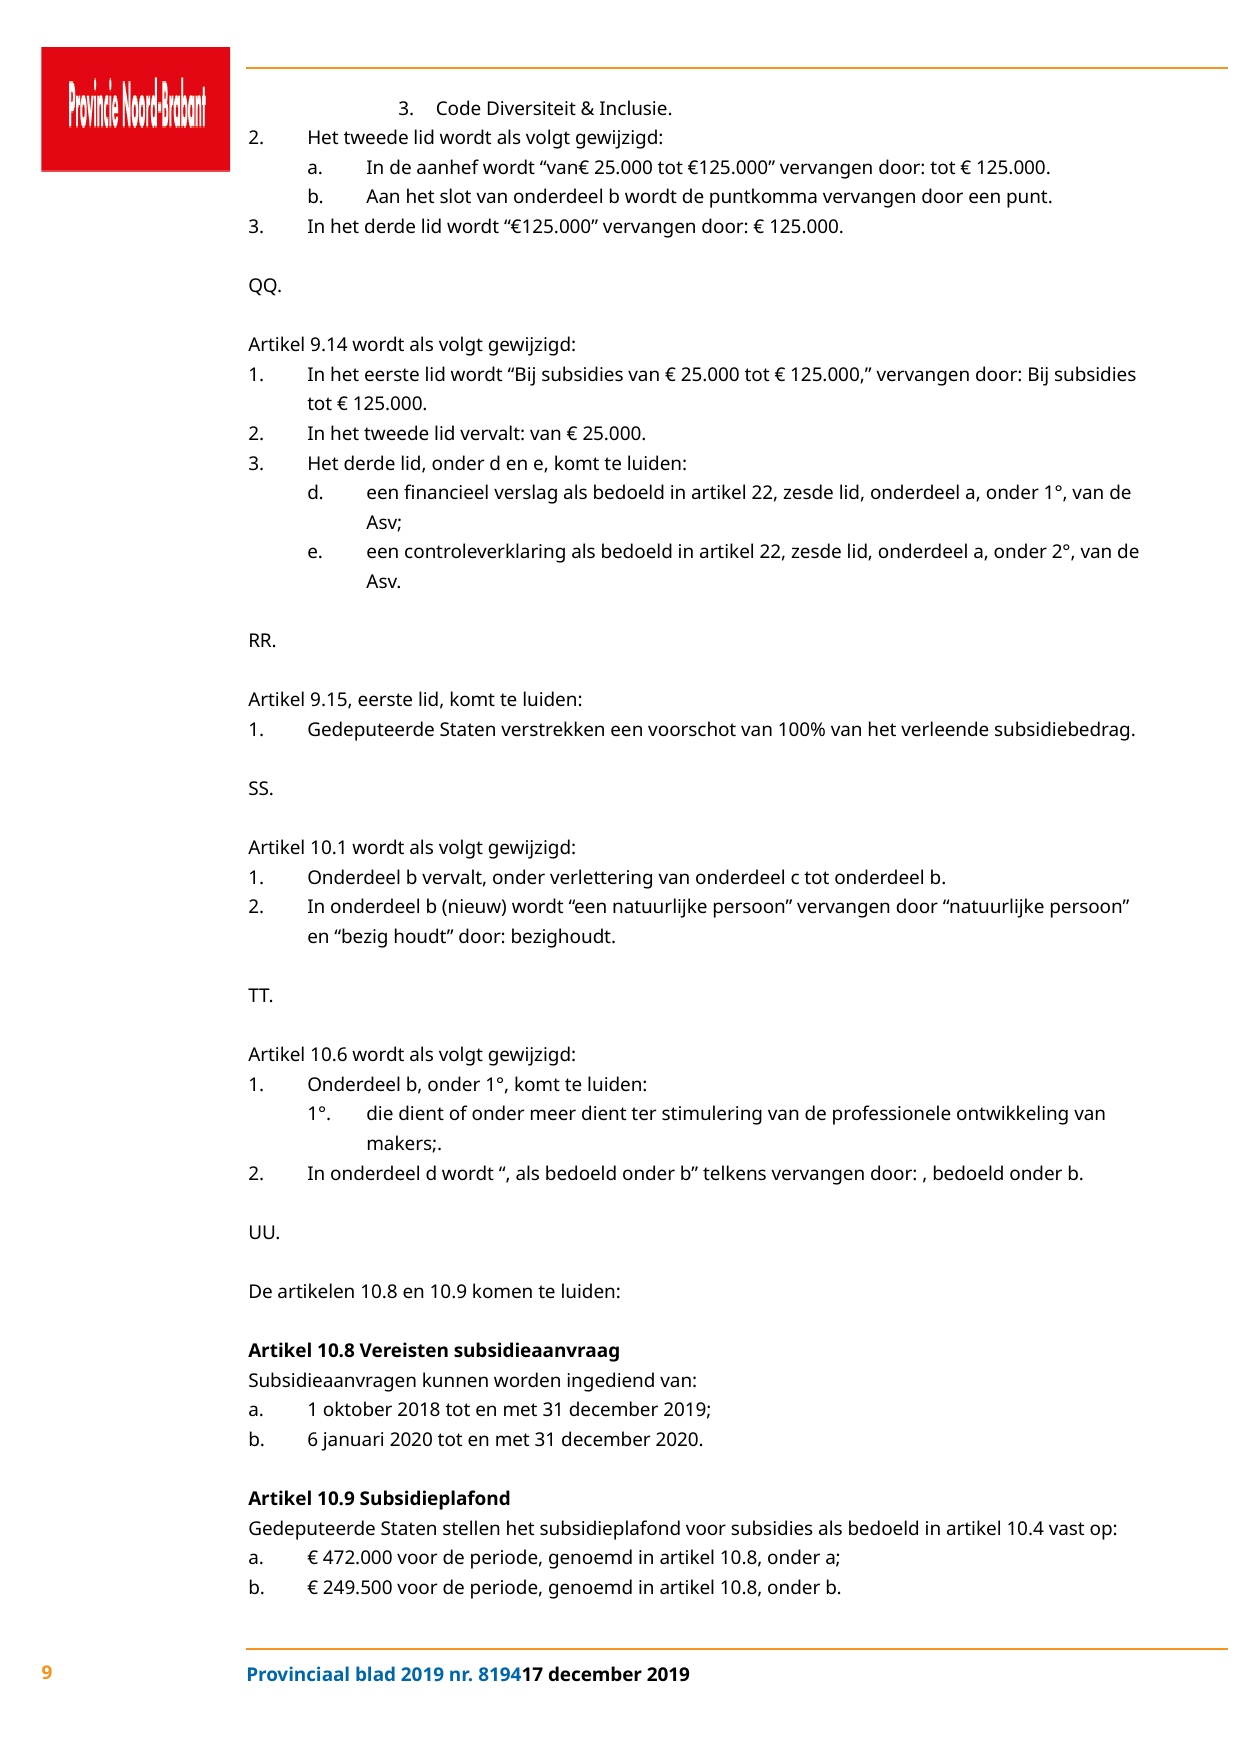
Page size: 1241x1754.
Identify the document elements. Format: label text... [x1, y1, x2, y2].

list In onderdeel b (nieuw) wordt “een natuurlijke persoon” vervangen door “natuurlijke persoon” en “bezig houdt” door: bezighoudt. [248, 893, 1152, 949]
picture [41, 47, 231, 172]
list die dient of onder meer dient ter stimulering van de professionele ontwikkeling van makers;. [307, 1101, 1152, 1156]
list In de aanhef wordt “van€ 25.000 tot €125.000” vervangen door: tot € 125.000. [307, 154, 1152, 180]
text Artikel 9.14 wordt als volgt gewijzigd: [248, 331, 1152, 357]
list een financieel verslag als bedoeld in artikel 22, zesde lid, onderdeel a, onder 1°, van de Asv; [307, 479, 1152, 535]
list Gedeputeerde Staten verstrekken een voorschot van 100% van het verleende subsidiebedrag. [248, 716, 1152, 742]
list 1 oktober 2018 tot en met 31 december 2019; [248, 1396, 1152, 1422]
text Artikel 10.6 wordt als volgt gewijzigd: [248, 1041, 1152, 1067]
list € 249.500 voor de periode, genoemd in artikel 10.8, onder b. [248, 1574, 1152, 1600]
list Het derde lid, onder d en e, komt te luiden: [248, 450, 1152, 476]
text UU. [248, 1219, 1152, 1245]
list een controleverklaring als bedoeld in artikel 22, zesde lid, onderdeel a, onder 2°, van de Asv. [307, 538, 1152, 594]
text TT. [248, 982, 1152, 1008]
list € 472.000 voor de periode, genoemd in artikel 10.8, onder a; [248, 1544, 1152, 1570]
text RR. [248, 627, 1152, 653]
list In het eerste lid wordt “Bij subsidies van € 25.000 tot € 125.000,” vervangen door: Bij subsidies tot € 125.000. [248, 361, 1152, 416]
list Het tweede lid wordt als volgt gewijzigd: [248, 124, 1152, 150]
text Gedeputeerde Staten stellen het subsidieplafond voor subsidies als bedoeld in artikel 10.4 vast op: [248, 1515, 1152, 1541]
list In onderdeel d wordt “, als bedoeld onder b” telkens vervangen door: , bedoeld onder b. [248, 1160, 1152, 1186]
list Code Diversiteit & Inclusie. [398, 95, 1152, 121]
text SS. [248, 775, 1152, 801]
text Artikel 10.9 Subsidieplafond [248, 1485, 1152, 1511]
list In het derde lid wordt “€125.000” vervangen door: € 125.000. [248, 213, 1152, 239]
list Aan het slot van onderdeel b wordt de puntkomma vervangen door een punt. [307, 183, 1152, 209]
text Subsidieaanvragen kunnen worden ingediend van: [248, 1367, 1152, 1393]
list In het tweede lid vervalt: van € 25.000. [248, 420, 1152, 446]
text Artikel 9.15, eerste lid, komt te luiden: [248, 686, 1152, 712]
text Artikel 10.8 Vereisten subsidieaanvraag [248, 1337, 1152, 1363]
list Onderdeel b, onder 1°, komt te luiden: [248, 1071, 1152, 1097]
list 6 januari 2020 tot en met 31 december 2020. [248, 1426, 1152, 1452]
text QQ. [248, 272, 1152, 298]
text De artikelen 10.8 en 10.9 komen te luiden: [248, 1278, 1152, 1304]
list Onderdeel b vervalt, onder verlettering van onderdeel c tot onderdeel b. [248, 864, 1152, 890]
text Artikel 10.1 wordt als volgt gewijzigd: [248, 834, 1152, 860]
